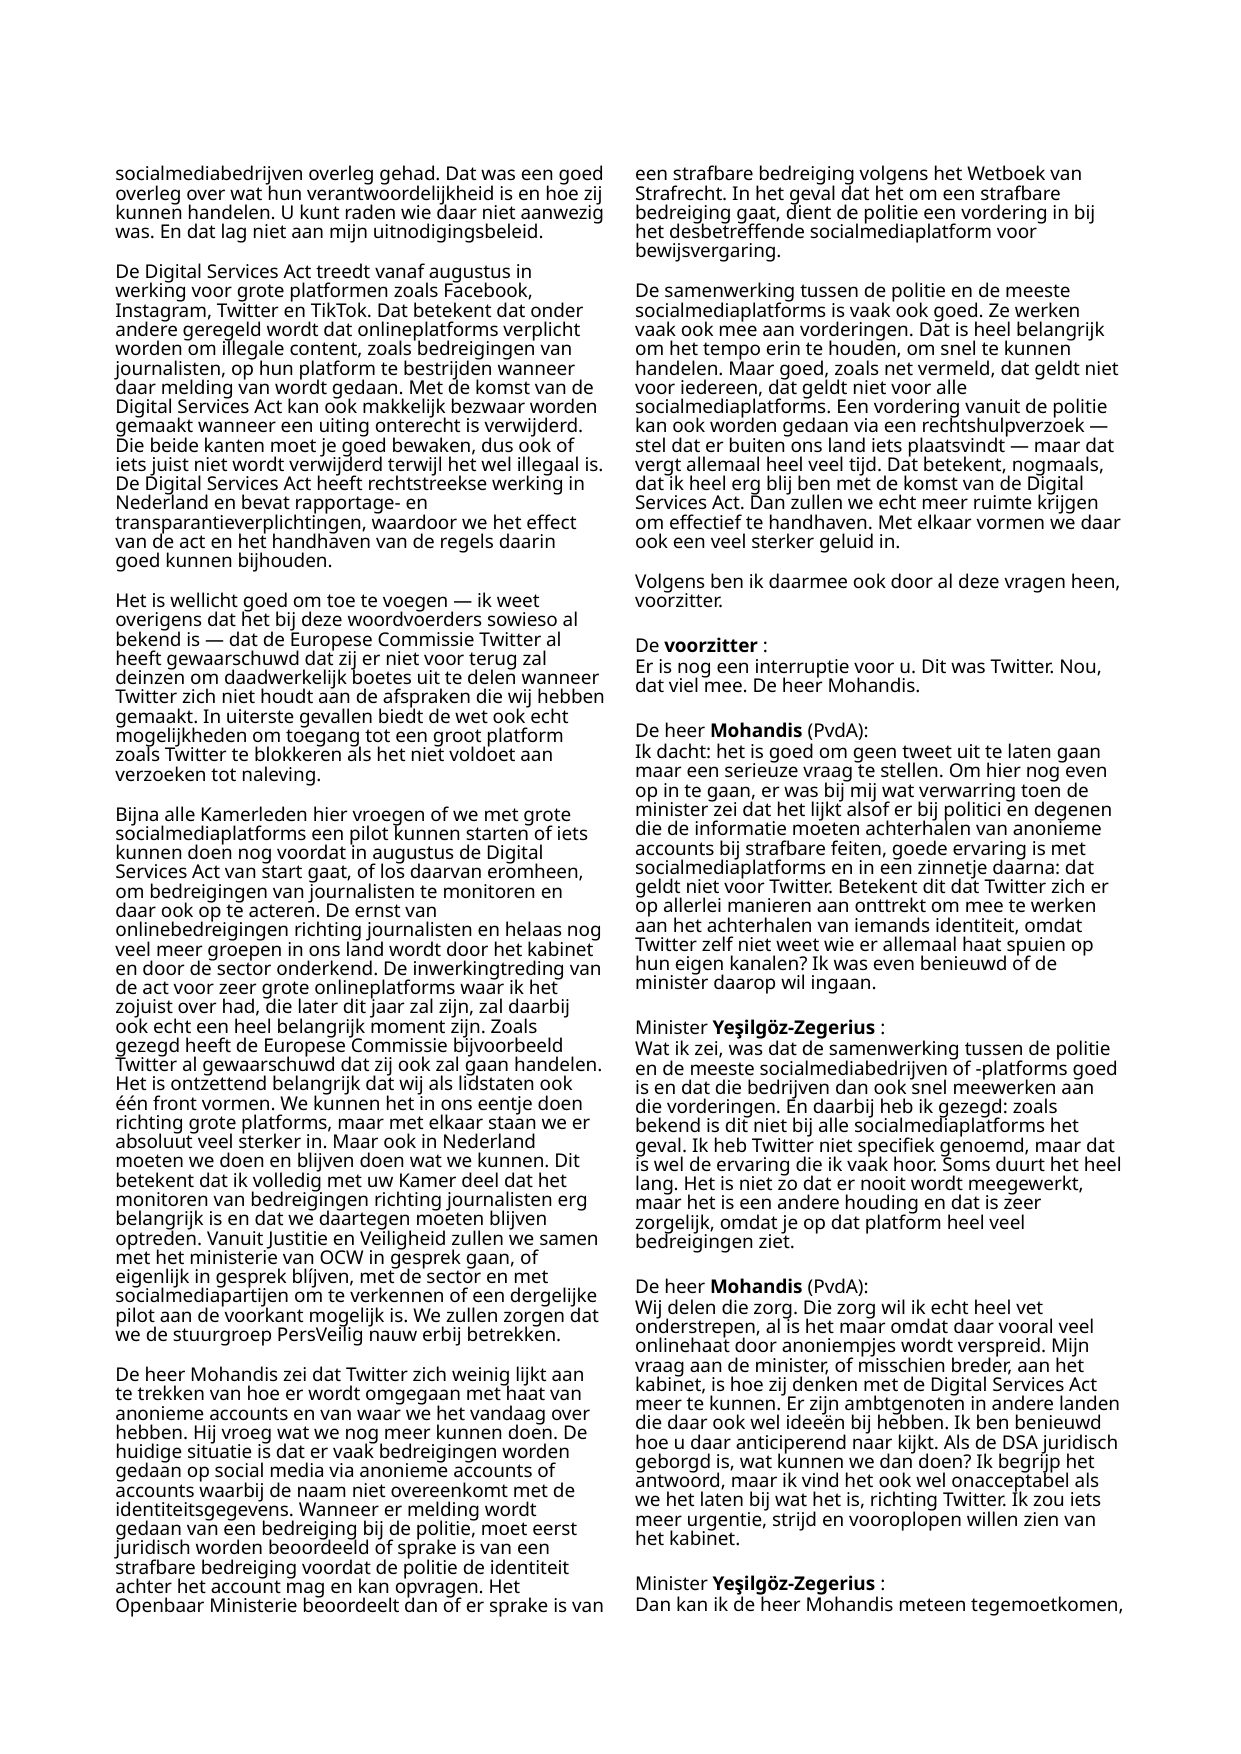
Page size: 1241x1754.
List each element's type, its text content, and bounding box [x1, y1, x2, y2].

text Volgens ben ik daarmee ook door al deze vragen heen, voorzitter. [635, 573, 1125, 611]
text De heer Mohandis (PvdA): [635, 717, 1125, 743]
text De Digital Services Act treedt vanaf augustus in werking voor grote platformen zoals Facebook, Instagram, Twitter en TikTok. Dat betekent dat onder andere geregeld wordt dat onlineplatforms verplicht worden om illegale content, zoals bedreigingen van journalisten, op hun platform te bestrijden wanneer daar melding van wordt gedaan. Met de komst van de Digital Services Act kan ook makkelijk bezwaar worden gemaakt wanneer een uiting onterecht is verwijderd. Die beide kanten moet je goed bewaken, dus ook of iets juist niet wordt verwijderd terwijl het wel illegaal is. De Digital Services Act heeft rechtstreekse werking in Nederland en bevat rapportage- en transparantieverplichtingen, waardoor we het effect van de act en het handhaven van de regels daarin goed kunnen bijhouden. [115, 263, 605, 571]
text Minister Yeşilgöz-Zegerius : [635, 1014, 1125, 1040]
text Wij delen die zorg. Die zorg wil ik echt heel vet onderstrepen, al is het maar omdat daar vooral veel onlinehaat door anoniempjes wordt verspreid. Mijn vraag aan de minister, of misschien breder, aan het kabinet, is hoe zij denken met de Digital Services Act meer te kunnen. Er zijn ambtgenoten in andere landen die daar ook wel ideeën bij hebben. Ik ben benieuwd hoe u daar anticiperend naar kijkt. Als de DSA juridisch geborgd is, wat kunnen we dan doen? Ik begrijp het antwoord, maar ik vind het ook wel onacceptabel als we het laten bij wat het is, richting Twitter. Ik zou iets meer urgentie, strijd en vooroplopen willen zien van het kabinet. [635, 1299, 1125, 1549]
text Bijna alle Kamerleden hier vroegen of we met grote socialmediaplatforms een pilot kunnen starten of iets kunnen doen nog voordat in augustus de Digital Services Act van start gaat, of los daarvan eromheen, om bedreigingen van journalisten te monitoren en daar ook op te acteren. De ernst van onlinebedreigingen richting journalisten en helaas nog veel meer groepen in ons land wordt door het kabinet en door de sector onderkend. De inwerkingtreding van de act voor zeer grote onlineplatforms waar ik het zojuist over had, die later dit jaar zal zijn, zal daarbij ook echt een heel belangrijk moment zijn. Zoals gezegd heeft de Europese Commissie bijvoorbeeld Twitter al gewaarschuwd dat zij ook zal gaan handelen. Het is ontzettend belangrijk dat wij als lidstaten ook één front vormen. We kunnen het in ons eentje doen richting grote platforms, maar met elkaar staan we er absoluut veel sterker in. Maar ook in Nederland moeten we doen en blijven doen wat we kunnen. Dit betekent dat ik volledig met uw Kamer deel dat het monitoren van bedreigingen richting journalisten erg belangrijk is en dat we daartegen moeten blijven optreden. Vanuit Justitie en Veiligheid zullen we samen met het ministerie van OCW in gesprek gaan, of eigenlijk in gesprek blíjven, met de sector en met socialmediapartijen om te verkennen of een dergelijke pilot aan de voorkant mogelijk is. We zullen zorgen dat we de stuurgroep PersVeilig nauw erbij betrekken. [115, 806, 605, 1345]
text Ik dacht: het is goed om geen tweet uit te laten gaan maar een serieuze vraag te stellen. Om hier nog even op in te gaan, er was bij mij wat verwarring toen de minister zei dat het lijkt alsof er bij politici en degenen die de informatie moeten achterhalen van anonieme accounts bij strafbare feiten, goede ervaring is met socialmediaplatforms en in een zinnetje daarna: dat geldt niet voor Twitter. Betekent dit dat Twitter zich er op allerlei manieren aan onttrekt om mee te werken aan het achterhalen van iemands identiteit, omdat Twitter zelf niet weet wie er allemaal haat spuien op hun eigen kanalen? Ik was even benieuwd of de minister daarop wil ingaan. [635, 743, 1125, 994]
text socialmediabedrijven overleg gehad. Dat was een goed overleg over wat hun verantwoordelijkheid is en hoe zij kunnen handelen. U kunt raden wie daar niet aanwezig was. En dat lag niet aan mijn uitnodigingsbeleid. [115, 165, 605, 242]
text De heer Mohandis (PvdA): [635, 1273, 1125, 1299]
text Het is wellicht goed om toe te voegen — ik weet overigens dat het bij deze woordvoerders sowieso al bekend is — dat de Europese Commissie Twitter al heeft gewaarschuwd dat zij er niet voor terug zal deinzen om daadwerkelijk boetes uit te delen wanneer Twitter zich niet houdt aan de afspraken die wij hebben gemaakt. In uiterste gevallen biedt de wet ook echt mogelijkheden om toegang tot een groot platform zoals Twitter te blokkeren als het niet voldoet aan verzoeken tot naleving. [115, 592, 605, 785]
text Wat ik zei, was dat de samenwerking tussen de politie en de meeste socialmediabedrijven of -platforms goed is en dat die bedrijven dan ook snel meewerken aan die vorderingen. En daarbij heb ik gezegd: zoals bekend is dit niet bij alle socialmediaplatforms het geval. Ik heb Twitter niet specifiek genoemd, maar dat is wel de ervaring die ik vaak hoor. Soms duurt het heel lang. Het is niet zo dat er nooit wordt meegewerkt, maar het is een andere houding en dat is zeer zorgelijk, omdat je op dat platform heel veel bedreigingen ziet. [635, 1040, 1125, 1252]
text Dan kan ik de heer Mohandis meteen tegemoetkomen, [635, 1596, 1125, 1615]
text De samenwerking tussen de politie en de meeste socialmediaplatforms is vaak ook goed. Ze werken vaak ook mee aan vorderingen. Dat is heel belangrijk om het tempo erin te houden, om snel te kunnen handelen. Maar goed, zoals net vermeld, dat geldt niet voor iedereen, dat geldt niet voor alle socialmediaplatforms. Een vordering vanuit de politie kan ook worden gedaan via een rechtshulpverzoek — stel dat er buiten ons land iets plaatsvindt — maar dat vergt allemaal heel veel tijd. Dat betekent, nogmaals, dat ik heel erg blij ben met de komst van de Digital Services Act. Dan zullen we echt meer ruimte krijgen om effectief te handhaven. Met elkaar vormen we daar ook een veel sterker geluid in. [635, 282, 1125, 552]
text Minister Yeşilgöz-Zegerius : [635, 1570, 1125, 1596]
text Er is nog een interruptie voor u. Dit was Twitter. Nou, dat viel mee. De heer Mohandis. [635, 658, 1125, 697]
text De heer Mohandis zei dat Twitter zich weinig lijkt aan te trekken van hoe er wordt omgegaan met haat van anonieme accounts en van waar we het vandaag over hebben. Hij vroeg wat we nog meer kunnen doen. De huidige situatie is dat er vaak bedreigingen worden gedaan op social media via anonieme accounts of accounts waarbij de naam niet overeenkomt met de identiteitsgegevens. Wanneer er melding wordt gedaan van een bedreiging bij de politie, moet eerst juridisch worden beoordeeld of sprake is van een strafbare bedreiging voordat de politie de identiteit achter het account mag en kan opvragen. Het Openbaar Ministerie beoordeelt dan of er sprake is van [115, 1366, 605, 1616]
text een strafbare bedreiging volgens het Wetboek van Strafrecht. In het geval dat het om een strafbare bedreiging gaat, dient de politie een vordering in bij het desbetreffende socialmediaplatform voor bewijsvergaring. [635, 165, 1125, 262]
text De voorzitter : [635, 632, 1125, 658]
